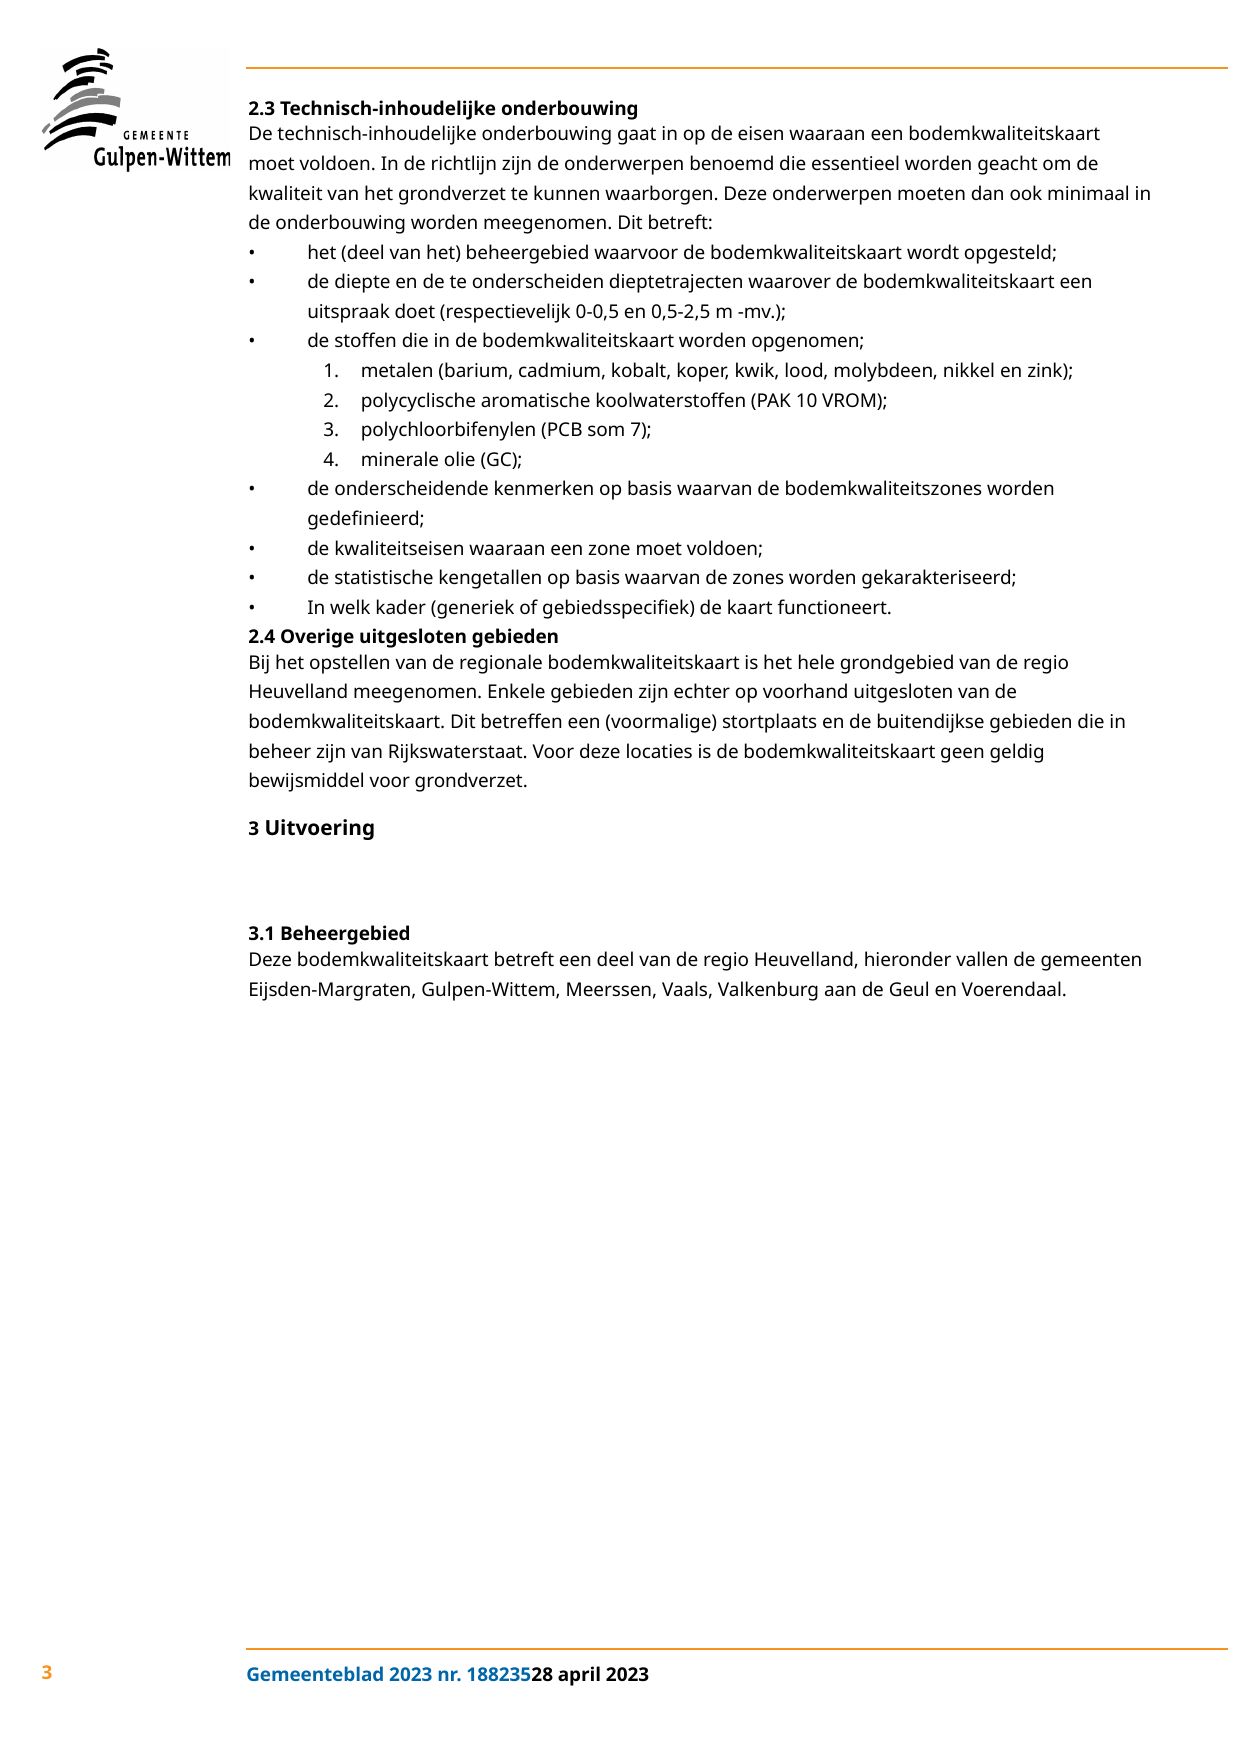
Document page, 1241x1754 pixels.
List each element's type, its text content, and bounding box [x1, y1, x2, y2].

text 3.1 Beheergebied [248, 920, 1152, 946]
list het (deel van het) beheergebied waarvoor de bodemkwaliteitskaart wordt opgesteld; [248, 239, 1152, 264]
text 2.3 Technisch-inhoudelijke onderbouwing [248, 95, 1152, 121]
list de kwaliteitseisen waaraan een zone moet voldoen; [248, 535, 1152, 560]
list In welk kader (generiek of gebiedsspecifiek) de kaart functioneert. [248, 594, 1152, 619]
list de onderscheidende kenmerken op basis waarvan de bodemkwaliteitszones worden gedefinieerd; [248, 476, 1152, 531]
list de diepte en de te onderscheiden dieptetrajecten waarover de bodemkwaliteitskaart een uitspraak doet (respectievelijk 0-0,5 en 0,5-2,5 m -mv.); [248, 268, 1152, 324]
text De technisch-inhoudelijke onderbouwing gaat in op de eisen waaraan een bodemkwaliteitskaart moet voldoen. In de richtlijn zijn de onderwerpen benoemd die essentieel worden geacht om de kwaliteit van het grondverzet te kunnen waarborgen. Deze onderwerpen moeten dan ook minimaal in de onderbouwing worden meegenomen. Dit betreft: [248, 121, 1152, 235]
list minerale olie (GC); [323, 446, 1152, 472]
text Bij het opstellen van de regionale bodemkwaliteitskaart is het hele grondgebied van de regio Heuvelland meegenomen. Enkele gebieden zijn echter op voorhand uitgesloten van de bodemkwaliteitskaart. Dit betreffen een (voormalige) stortplaats en de buitendijkse gebieden die in beheer zijn van Rijkswaterstaat. Voor deze locaties is de bodemkwaliteitskaart geen geldig bewijsmiddel voor grondverzet. [248, 649, 1152, 793]
text Deze bodemkwaliteitskaart betreft een deel van de regio Heuvelland, hieronder vallen de gemeenten Eijsden-Margraten, Gulpen-Wittem, Meerssen, Vaals, Valkenburg aan de Geul en Voerendaal. [248, 946, 1152, 1001]
list polychloorbifenylen (PCB som 7); [323, 416, 1152, 442]
list de statistische kengetallen op basis waarvan de zones worden gekarakteriseerd; [248, 564, 1152, 590]
list metalen (barium, cadmium, kobalt, koper, kwik, lood, molybdeen, nikkel en zink); [323, 357, 1152, 383]
picture [41, 47, 231, 172]
text 3 Uitvoering [248, 813, 1152, 842]
list polycyclische aromatische koolwaterstoffen (PAK 10 VROM); [323, 387, 1152, 412]
text 2.4 Overige uitgesloten gebieden [248, 623, 1152, 649]
list de stoffen die in de bodemkwaliteitskaart worden opgenomen; [248, 328, 1152, 353]
